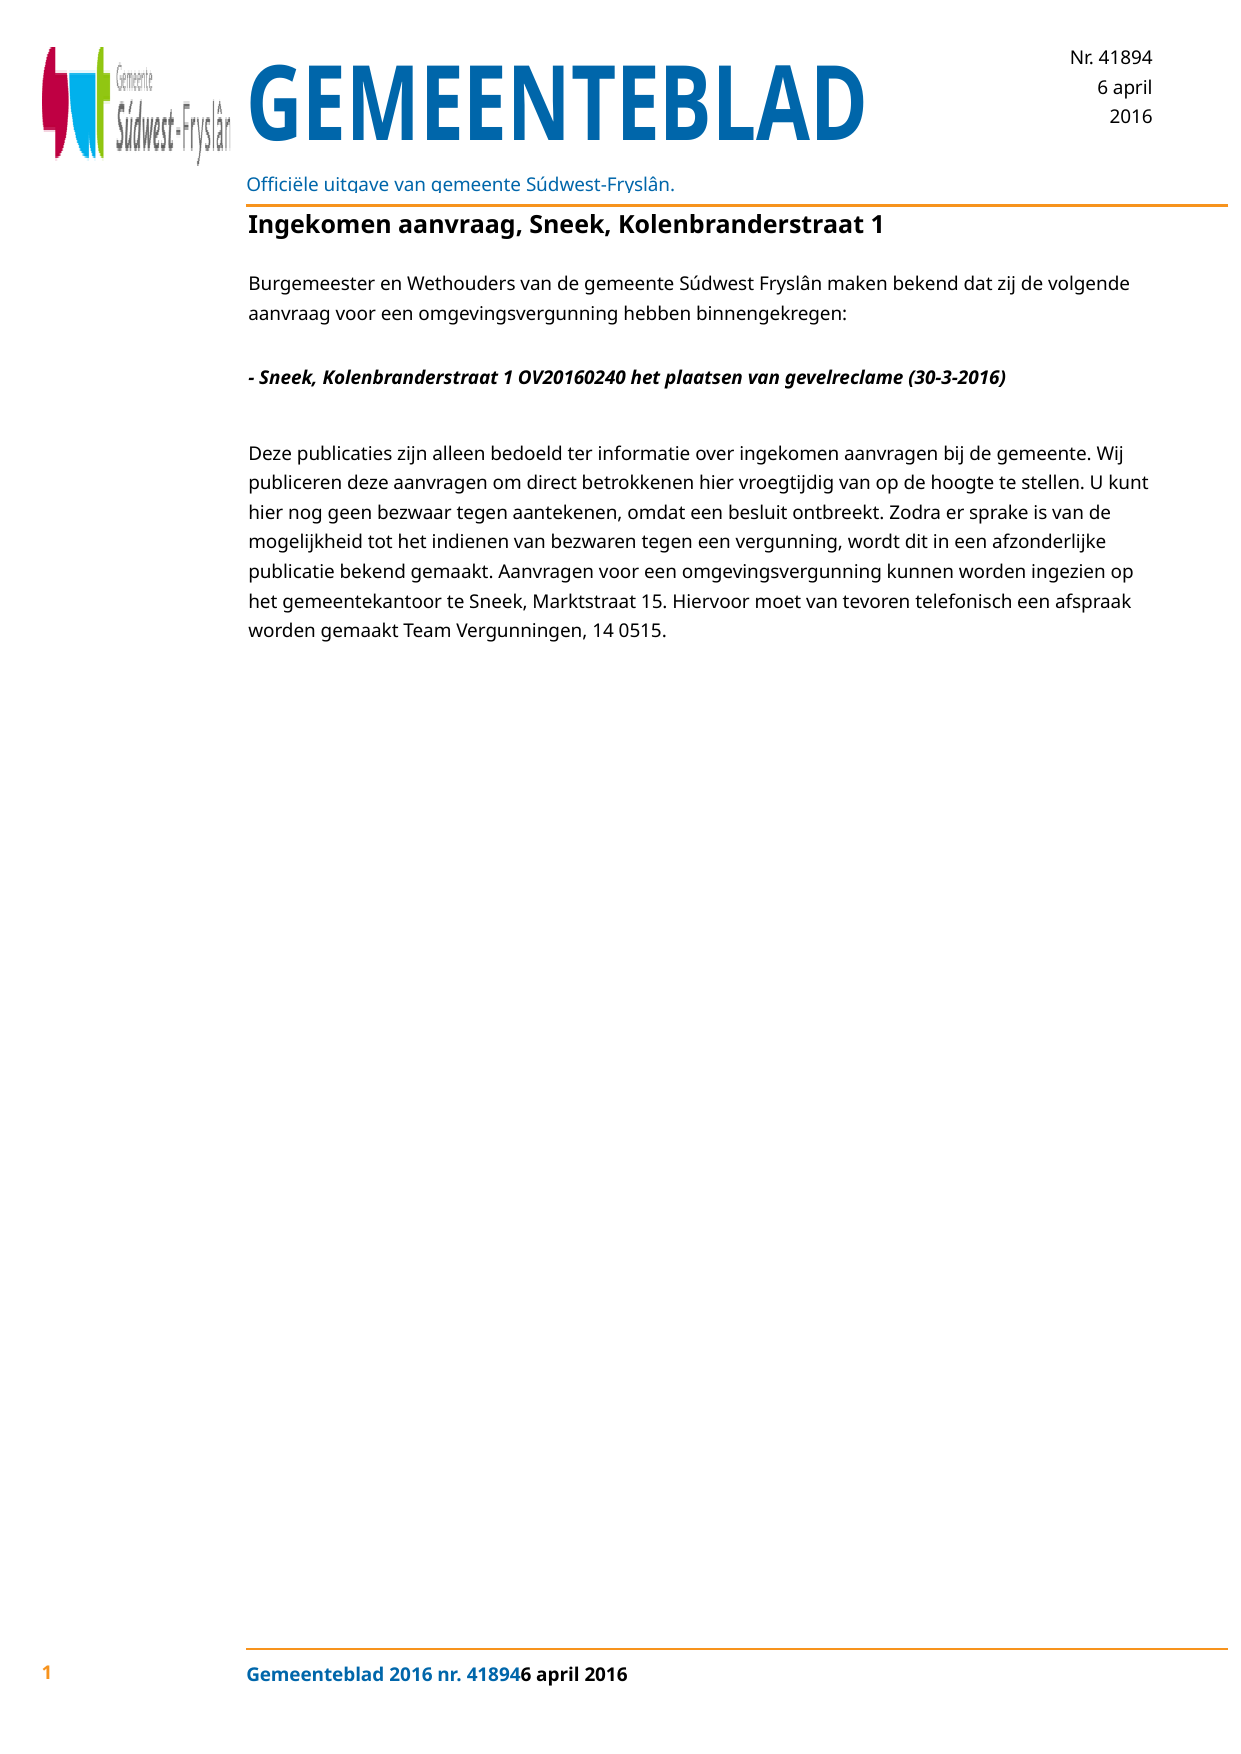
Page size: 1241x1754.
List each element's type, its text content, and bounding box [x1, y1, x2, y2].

text Deze publicaties zijn alleen bedoeld ter informatie over ingekomen aanvragen bij de gemeente. Wij publiceren deze aanvragen om direct betrokkenen hier vroegtijdig van op de hoogte te stellen. U kunt hier nog geen bezwaar tegen aantekenen, omdat een besluit ontbreekt. Zodra er sprake is van de mogelijkheid tot het indienen van bezwaren tegen een vergunning, wordt dit in een afzonderlijke publicatie bekend gemaakt. Aanvragen voor een omgevingsvergunning kunnen worden ingezien op het gemeentekantoor te Sneek, Marktstraat 15. Hiervoor moet van tevoren telefonisch een afspraak worden gemaakt Team Vergunningen, 14 0515. [248, 440, 1152, 643]
text Burgemeester en Wethouders van de gemeente Súdwest Fryslân maken bekend dat zij de volgende aanvraag voor een omgevingsvergunning hebben binnengekregen: [248, 270, 1152, 326]
picture [41, 47, 231, 172]
text Ingekomen aanvraag, Sneek, Kolenbranderstraat 1 [248, 207, 1152, 241]
text - Sneek, Kolenbranderstraat 1 OV20160240 het plaatsen van gevelreclame (30-3-2016) [248, 364, 1152, 389]
